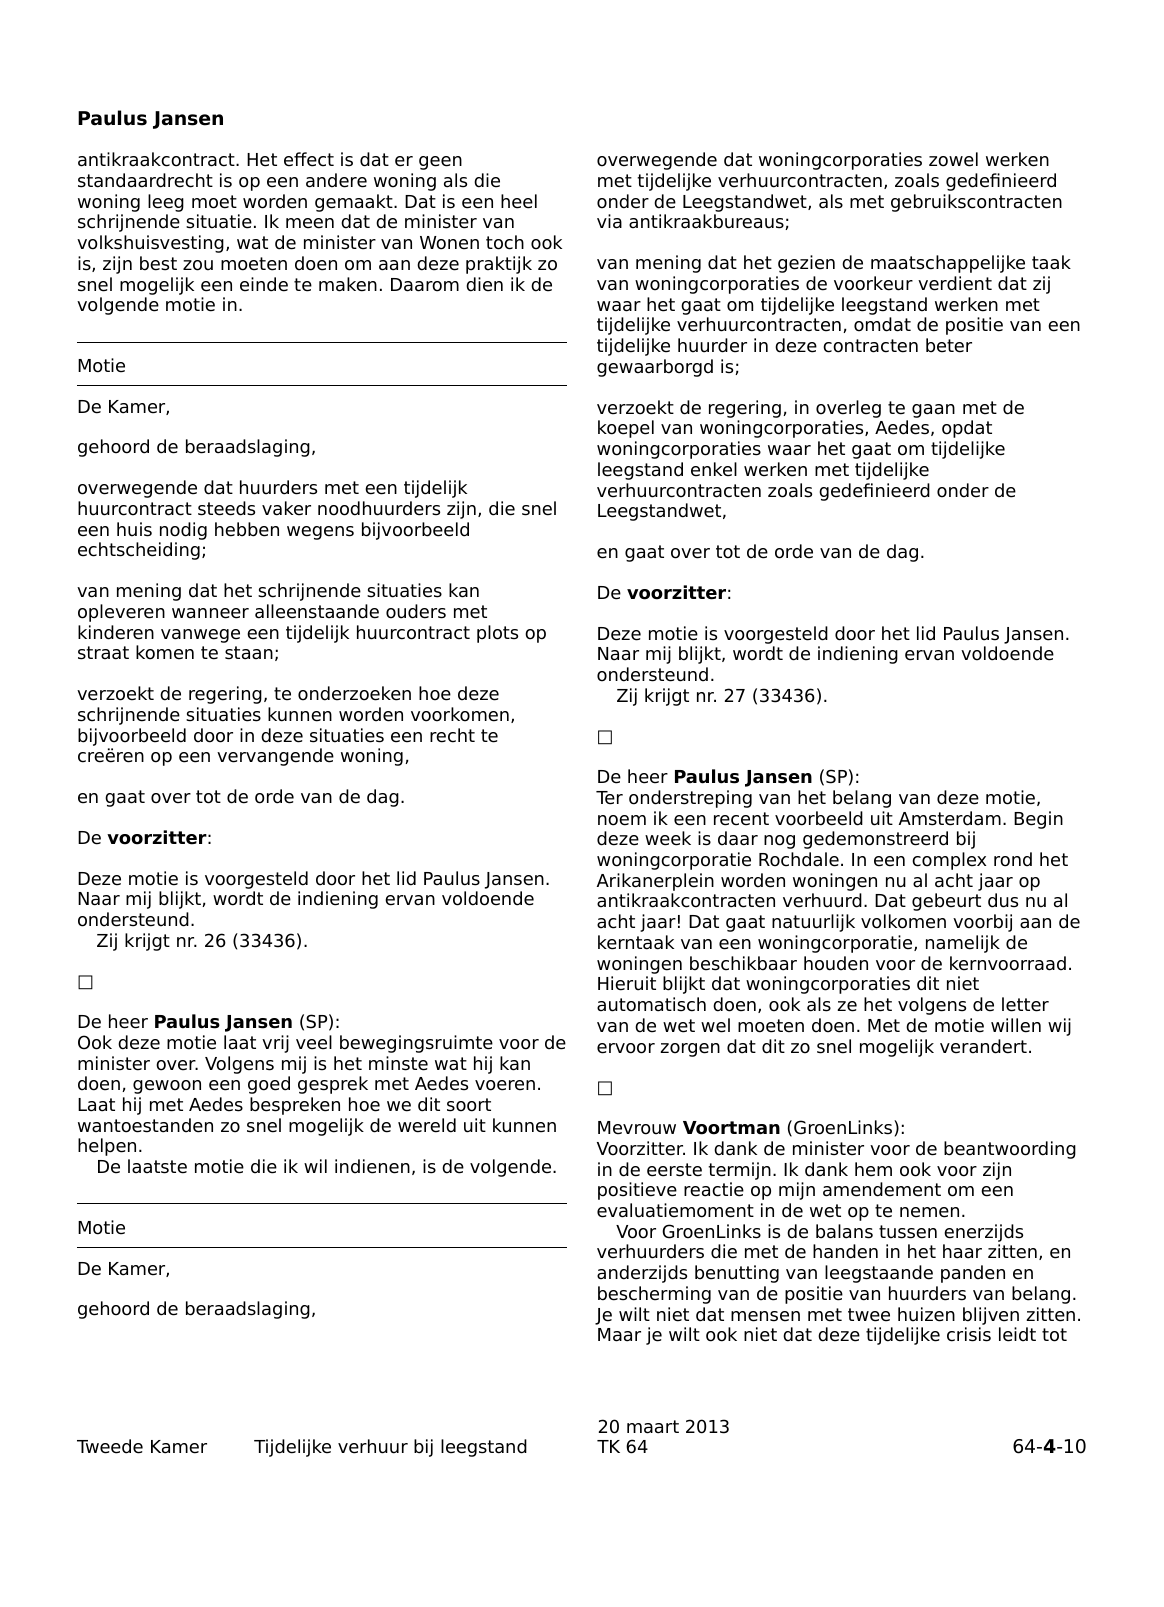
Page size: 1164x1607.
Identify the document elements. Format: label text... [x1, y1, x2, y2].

text De heer Paulus Jansen (SP): [596, 767, 1087, 788]
text overwegende dat woningcorporaties zowel werken met tijdelijke verhuurcontracten, zoals gedefinieerd onder de Leegstandwet, als met gebruikscontracten via antikraakbureaus; [596, 150, 1087, 233]
text De voorzitter: [77, 828, 567, 848]
text Motie [77, 1218, 567, 1238]
text verzoekt de regering, in overleg te gaan met de koepel van woningcorporaties, Aedes, opdat woningcorporaties waar het gaat om tijdelijke leegstand enkel werken met tijdelijke verhuurcontracten zoals gedefinieerd onder de Leegstandwet, [596, 397, 1087, 522]
text Zij krijgt nr. 27 (33436). [596, 686, 1087, 706]
text De voorzitter: [596, 583, 1087, 603]
text overwegende dat huurders met een tijdelijk huurcontract steeds vaker noodhuurders zijn, die snel een huis nodig hebben wegens bijvoorbeeld echtscheiding; [77, 478, 567, 561]
text Ter onderstreping van het belang van deze motie, noem ik een recent voorbeeld uit Amsterdam. Begin deze week is daar nog gedemonstreerd bij woningcorporatie Rochdale. In een complex rond het Arikanerplein worden woningen nu al acht jaar op antikraakcontracten verhuurd. Dat gebeurt dus nu al acht jaar! Dat gaat natuurlijk volkomen voorbij aan de kerntaak van een woningcorporatie, namelijk de woningen beschikbaar houden voor de kernvoorraad. Hieruit blijkt dat woningcorporaties dit niet automatisch doen, ook als ze het volgens de letter van de wet wel moeten doen. Met de motie willen wij ervoor zorgen dat dit zo snel mogelijk verandert. [596, 788, 1087, 1057]
text gehoord de beraadslaging, [77, 437, 567, 458]
text Motie [77, 356, 567, 377]
text gehoord de beraadslaging, [77, 1299, 567, 1320]
text De Kamer, [77, 1258, 567, 1279]
text De laatste motie die ik wil indienen, is de volgende. [77, 1157, 567, 1178]
text □ [596, 1077, 1087, 1098]
text Deze motie is voorgesteld door het lid Paulus Jansen. Naar mij blijkt, wordt de indiening ervan voldoende ondersteund. [77, 868, 567, 931]
text en gaat over tot de orde van de dag. [77, 787, 567, 808]
text van mening dat het gezien de maatschappelijke taak van woningcorporaties de voorkeur verdient dat zij waar het gaat om tijdelijke leegstand werken met tijdelijke verhuurcontracten, omdat de positie van een tijdelijke huurder in deze contracten beter gewaarborgd is; [596, 253, 1087, 377]
text en gaat over tot de orde van de dag. [596, 542, 1087, 563]
text Voor GroenLinks is de balans tussen enerzijds verhuurders die met de handen in het haar zitten, en anderzijds benutting van leegstaande panden en bescherming van de positie van huurders van belang. Je wilt niet dat mensen met twee huizen blijven zitten. Maar je wilt ook niet dat deze tijdelijke crisis leidt tot [596, 1222, 1087, 1346]
text De Kamer, [77, 397, 567, 417]
text Ook deze motie laat vrij veel bewegingsruimte voor de minister over. Volgens mij is het minste wat hij kan doen, gewoon een goed gesprek met Aedes voeren. Laat hij met Aedes bespreken hoe we dit soort wantoestanden zo snel mogelijk de wereld uit kunnen helpen. [77, 1033, 567, 1157]
text Zij krijgt nr. 26 (33436). [77, 931, 567, 951]
text Deze motie is voorgesteld door het lid Paulus Jansen. Naar mij blijkt, wordt de indiening ervan voldoende ondersteund. [596, 623, 1087, 686]
text Voorzitter. Ik dank de minister voor de beantwoording in de eerste termijn. Ik dank hem ook voor zijn positieve reactie op mijn amendement om een evaluatiemoment in de wet op te nemen. [596, 1139, 1087, 1222]
text antikraakcontract. Het effect is dat er geen standaardrecht is op een andere woning als die woning leeg moet worden gemaakt. Dat is een heel schrijnende situatie. Ik meen dat de minister van volkshuisvesting, wat de minister van Wonen toch ook is, zijn best zou moeten doen om aan deze praktijk zo snel mogelijk een einde te maken. Daarom dien ik de volgende motie in. [77, 150, 567, 316]
text van mening dat het schrijnende situaties kan opleveren wanneer alleenstaande ouders met kinderen vanwege een tijdelijk huurcontract plots op straat komen te staan; [77, 581, 567, 664]
text □ [596, 726, 1087, 747]
text De heer Paulus Jansen (SP): [77, 1012, 567, 1033]
text verzoekt de regering, te onderzoeken hoe deze schrijnende situaties kunnen worden voorkomen, bijvoorbeeld door in deze situaties een recht te creëren op een vervangende woning, [77, 684, 567, 767]
text Mevrouw Voortman (GroenLinks): [596, 1118, 1087, 1139]
text □ [77, 971, 567, 992]
